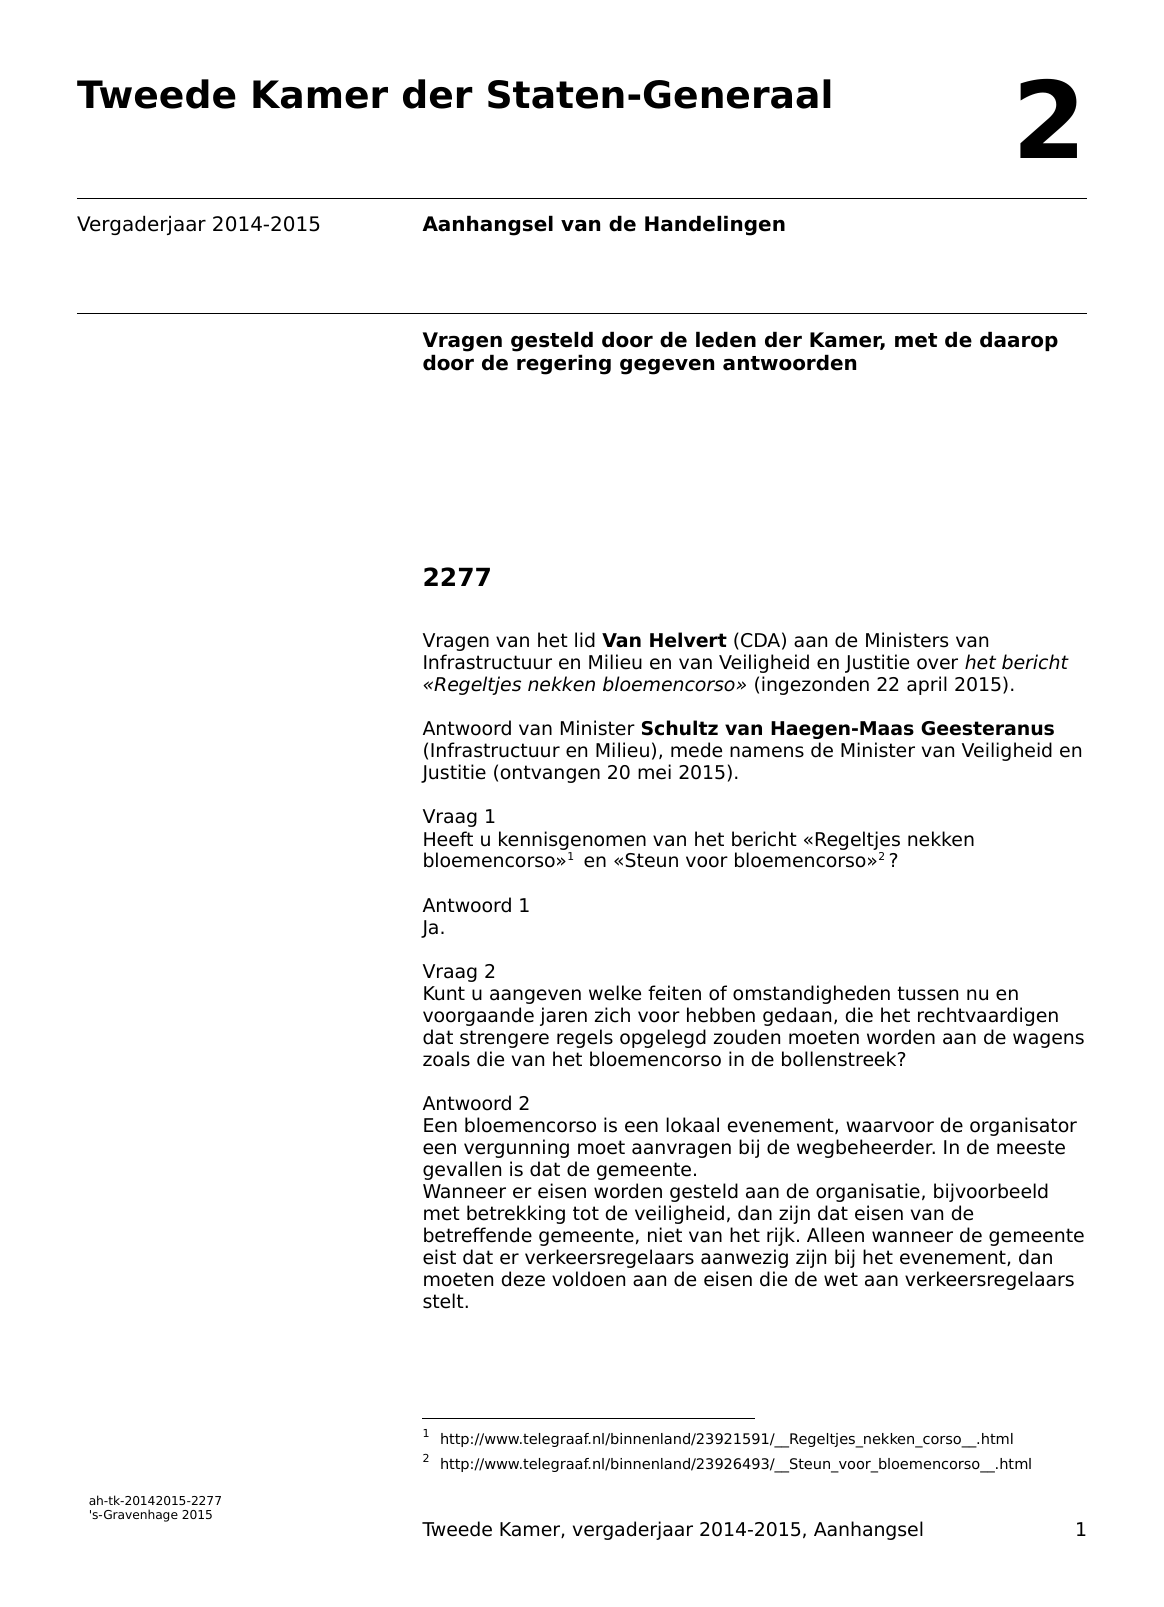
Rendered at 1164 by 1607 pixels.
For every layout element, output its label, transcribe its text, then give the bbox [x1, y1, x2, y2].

text http://www.telegraaf.nl/binnenland/23926493/__Steun_voor_bloemencorso__.html [422, 1452, 1087, 1474]
table_cell Vragen gesteld door de leden der Kamer, met de daarop door de regering gegeven antwoorden [422, 314, 1087, 375]
text Antwoord 2 [422, 1093, 1087, 1115]
text Een bloemencorso is een lokaal evenement, waarvoor de organisator een vergunning moet aanvragen bij de wegbeheerder. In de meeste gevallen is dat de gemeente. [422, 1115, 1087, 1181]
text Vragen van het lid Van Helvert (CDA) aan de Ministers van Infrastructuur en Milieu en van Veiligheid en Justitie over het bericht «Regeltjes nekken bloemencorso» (ingezonden 22 april 2015). [422, 630, 1087, 696]
text 's-Gravenhage 2015 [88, 1508, 323, 1522]
text Heeft u kennisgenomen van het bericht «Regeltjes nekken bloemencorso» en «Steun voor bloemencorso»? [422, 828, 1087, 872]
table_cell Vergaderjaar 2014-2015 [77, 199, 422, 313]
text Ja. [422, 917, 1087, 938]
text Antwoord 1 [422, 894, 1087, 917]
table_header Tweede Kamer der Staten-Generaal [77, 59, 886, 198]
text Wanneer er eisen worden gesteld aan de organisatie, bijvoorbeeld met betrekking tot de veiligheid, dan zijn dat eisen van de betreffende gemeente, niet van het rijk. Alleen wanneer de gemeente eist dat er verkeersregelaars aanwezig zijn bij het evenement, dan moeten deze voldoen aan de eisen die de wet aan verkeersregelaars stelt. [422, 1181, 1087, 1313]
text Antwoord van Minister Schultz van Haegen-Maas Geesteranus (Infrastructuur en Milieu), mede namens de Minister van Veiligheid en Justitie (ontvangen 20 mei 2015). [422, 718, 1087, 784]
table_header 2 [886, 59, 1087, 198]
text Vraag 2 [422, 961, 1087, 983]
table_cell Aanhangsel van de Handelingen [422, 199, 1087, 313]
table_cell [77, 314, 422, 375]
text Vraag 1 [422, 806, 1087, 828]
text http://www.telegraaf.nl/binnenland/23921591/__Regeltjes_nekken_corso__.html [422, 1427, 1087, 1449]
text Kunt u aangeven welke feiten of omstandigheden tussen nu en voorgaande jaren zich voor hebben gedaan, die het rechtvaardigen dat strengere regels opgelegd zouden moeten worden aan de wagens zoals die van het bloemencorso in de bollenstreek? [422, 983, 1087, 1071]
text ah-tk-20142015-2277 [88, 1494, 323, 1508]
text 2277 [422, 563, 1087, 592]
